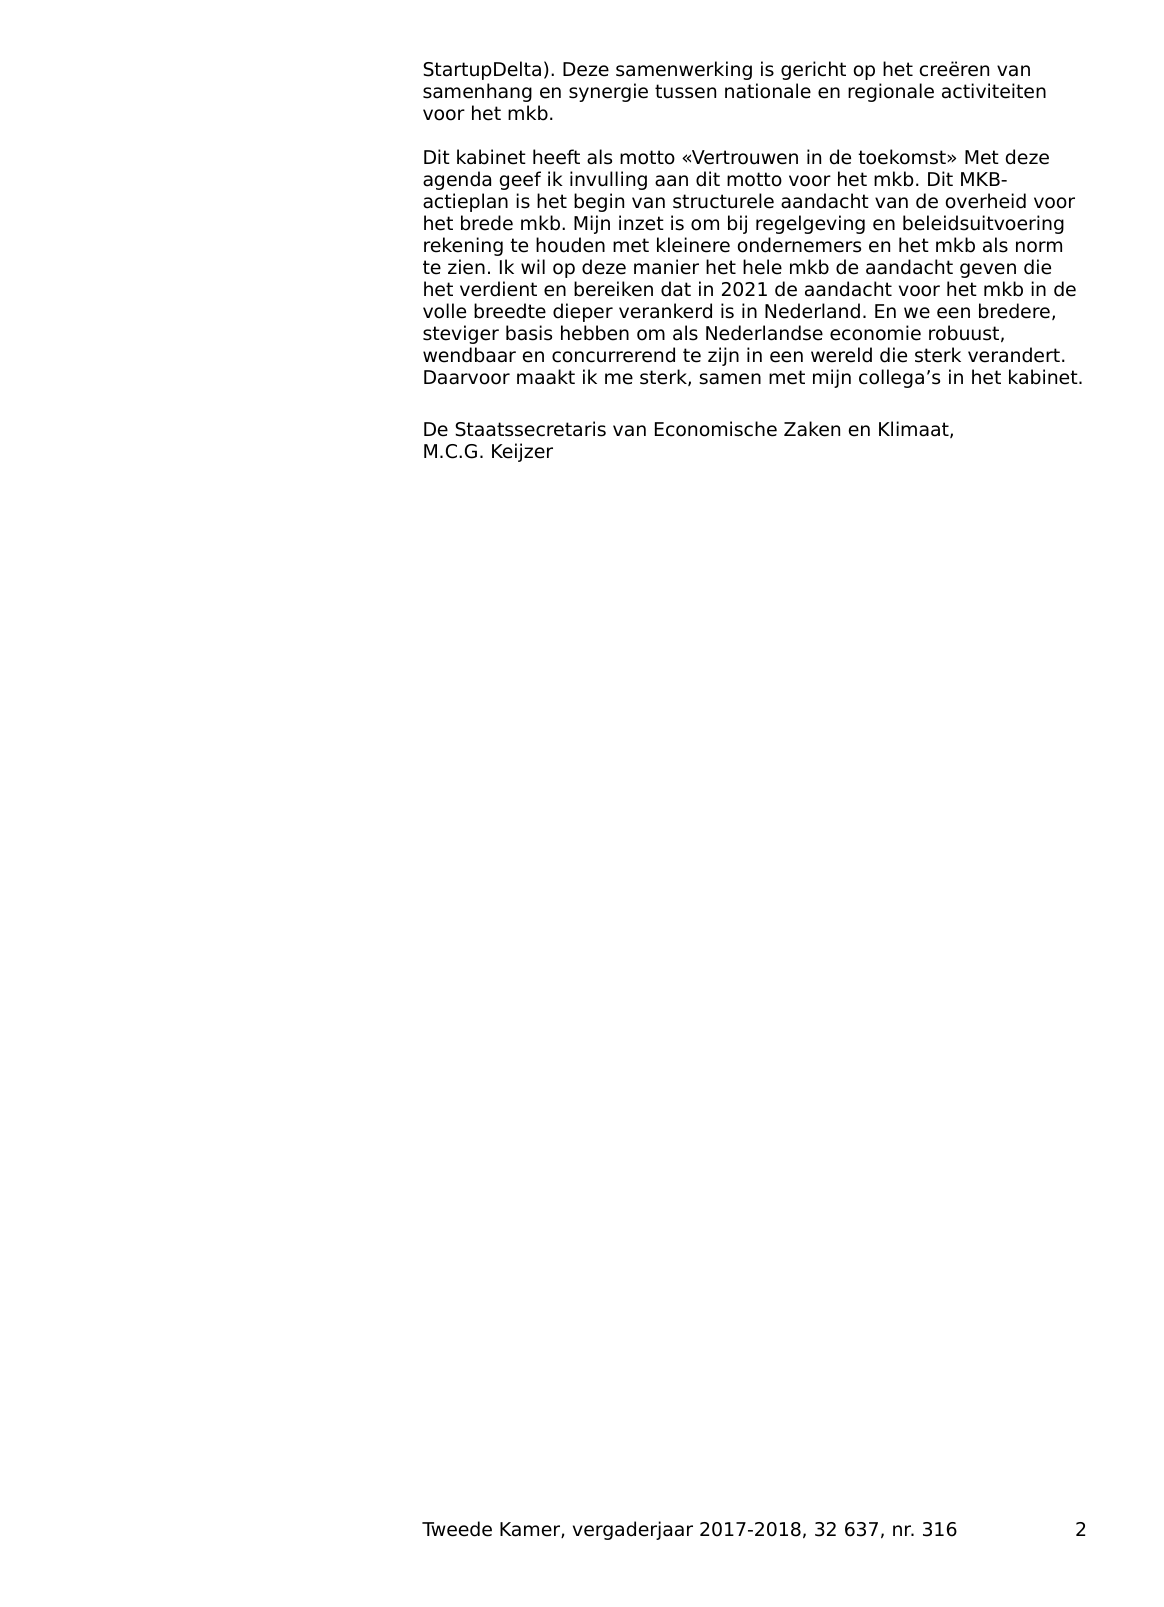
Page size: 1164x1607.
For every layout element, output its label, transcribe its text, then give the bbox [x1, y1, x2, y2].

text StartupDelta). Deze samenwerking is gericht op het creëren van samenhang en synergie tussen nationale en regionale activiteiten voor het mkb. [422, 59, 1087, 125]
text De Staatssecretaris van Economische Zaken en Klimaat, M.C.G. Keijzer [422, 419, 1087, 463]
text Dit kabinet heeft als motto «Vertrouwen in de toekomst» Met deze agenda geef ik invulling aan dit motto voor het mkb. Dit MKB-actieplan is het begin van structurele aandacht van de overheid voor het brede mkb. Mijn inzet is om bij regelgeving en beleidsuitvoering rekening te houden met kleinere ondernemers en het mkb als norm te zien. Ik wil op deze manier het hele mkb de aandacht geven die het verdient en bereiken dat in 2021 de aandacht voor het mkb in de volle breedte dieper verankerd is in Nederland. En we een bredere, steviger basis hebben om als Nederlandse economie robuust, wendbaar en concurrerend te zijn in een wereld die sterk verandert. Daarvoor maakt ik me sterk, samen met mijn collega’s in het kabinet. [422, 147, 1087, 389]
